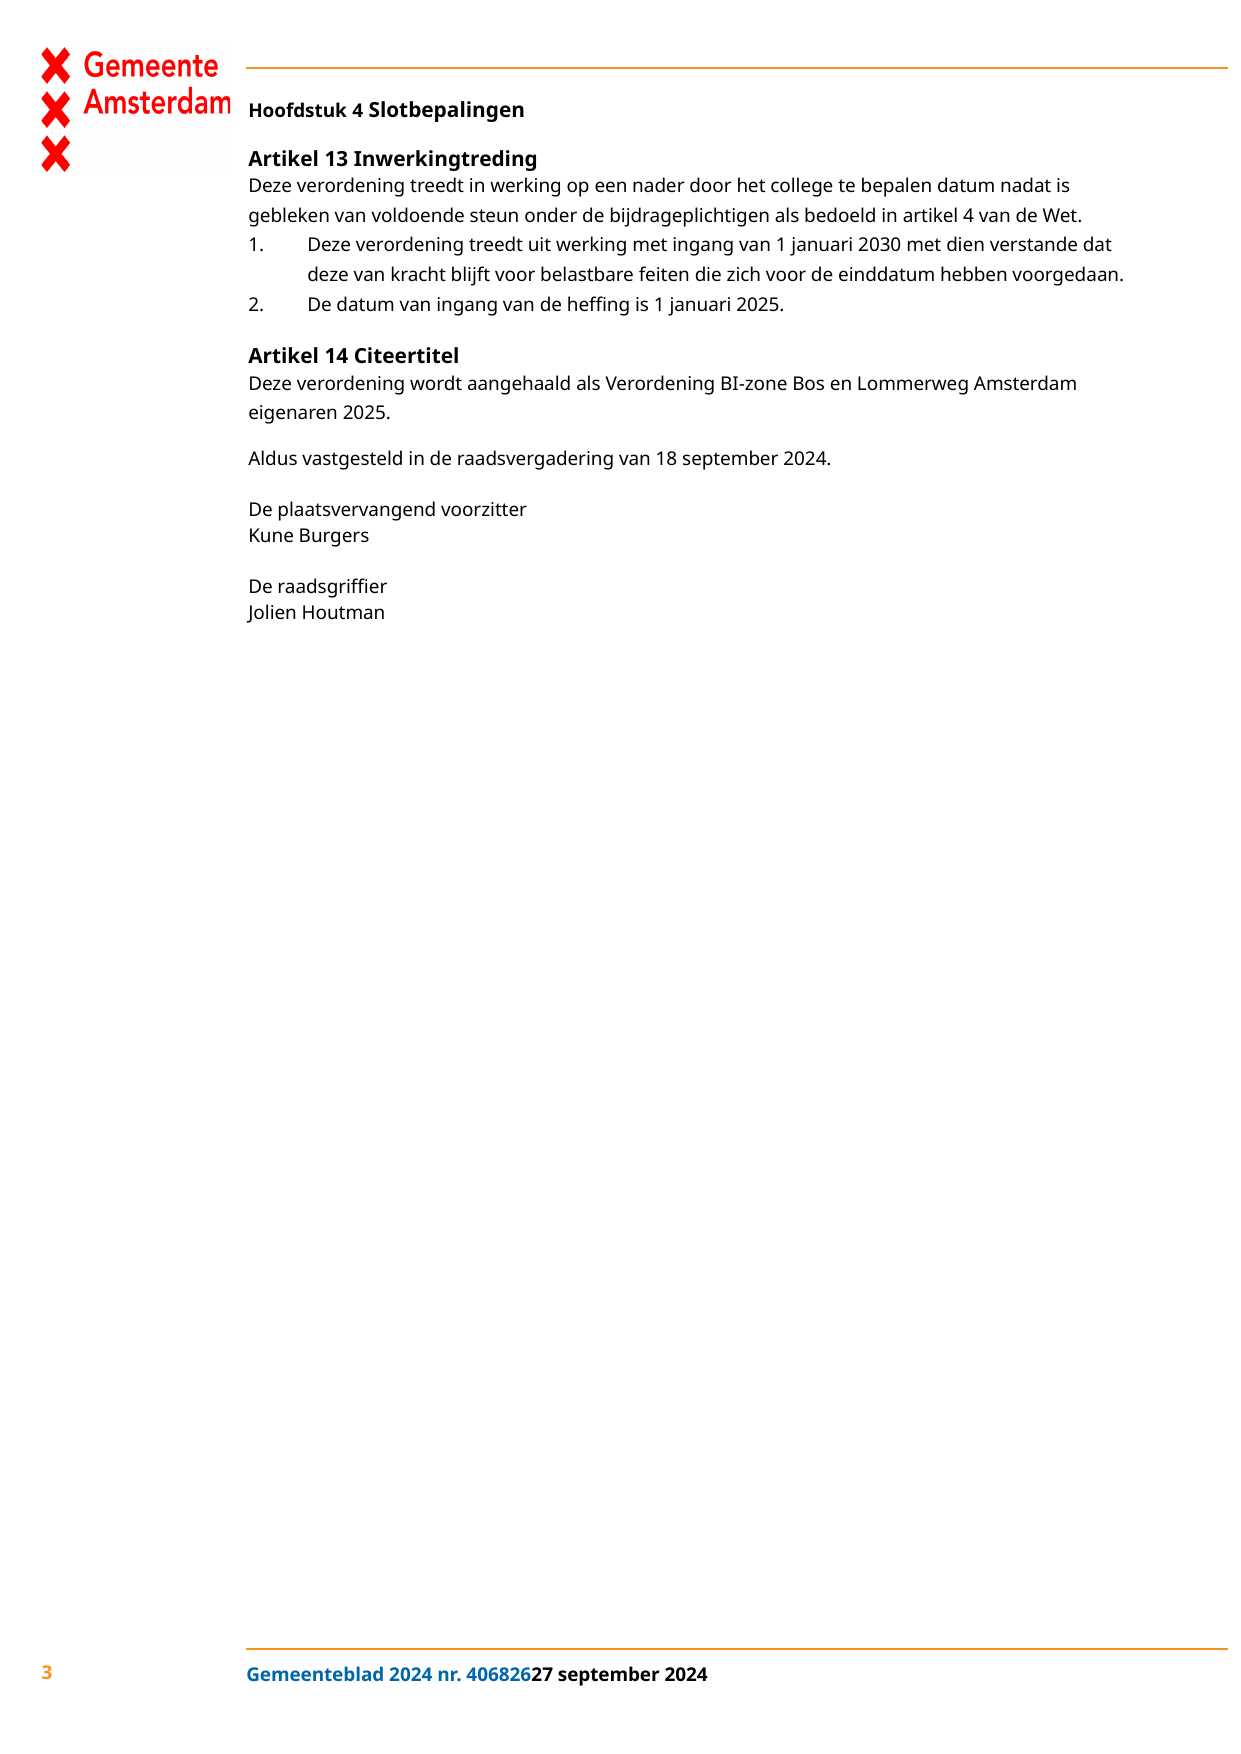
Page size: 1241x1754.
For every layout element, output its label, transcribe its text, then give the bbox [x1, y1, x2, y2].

text Deze verordening wordt aangehaald als Verordening BI-zone Bos en Lommerweg Amsterdam eigenaren 2025. [248, 370, 1152, 425]
text Kune Burgers [248, 522, 1152, 548]
text Artikel 14 Citeertitel [248, 341, 1152, 370]
picture [41, 47, 231, 172]
text Jolien Houtman [248, 599, 1152, 625]
list Deze verordening treedt uit werking met ingang van 1 januari 2030 met dien verstande dat deze van kracht blijft voor belastbare feiten die zich voor de einddatum hebben voorgedaan. [248, 232, 1152, 287]
text Aldus vastgesteld in de raadsvergadering van 18 september 2024. [248, 445, 1152, 471]
text Deze verordening treedt in werking op een nader door het college te bepalen datum nadat is gebleken van voldoende steun onder de bijdrageplichtigen als bedoeld in artikel 4 van de Wet. [248, 172, 1152, 228]
text Artikel 13 Inwerkingtreding [248, 144, 1152, 172]
text De plaatsvervangend voorzitter [248, 496, 1152, 522]
text Hoofdstuk 4 Slotbepalingen [248, 95, 1152, 123]
text De raadsgriffier [248, 573, 1152, 599]
list De datum van ingang van de heffing is 1 januari 2025. [248, 291, 1152, 317]
